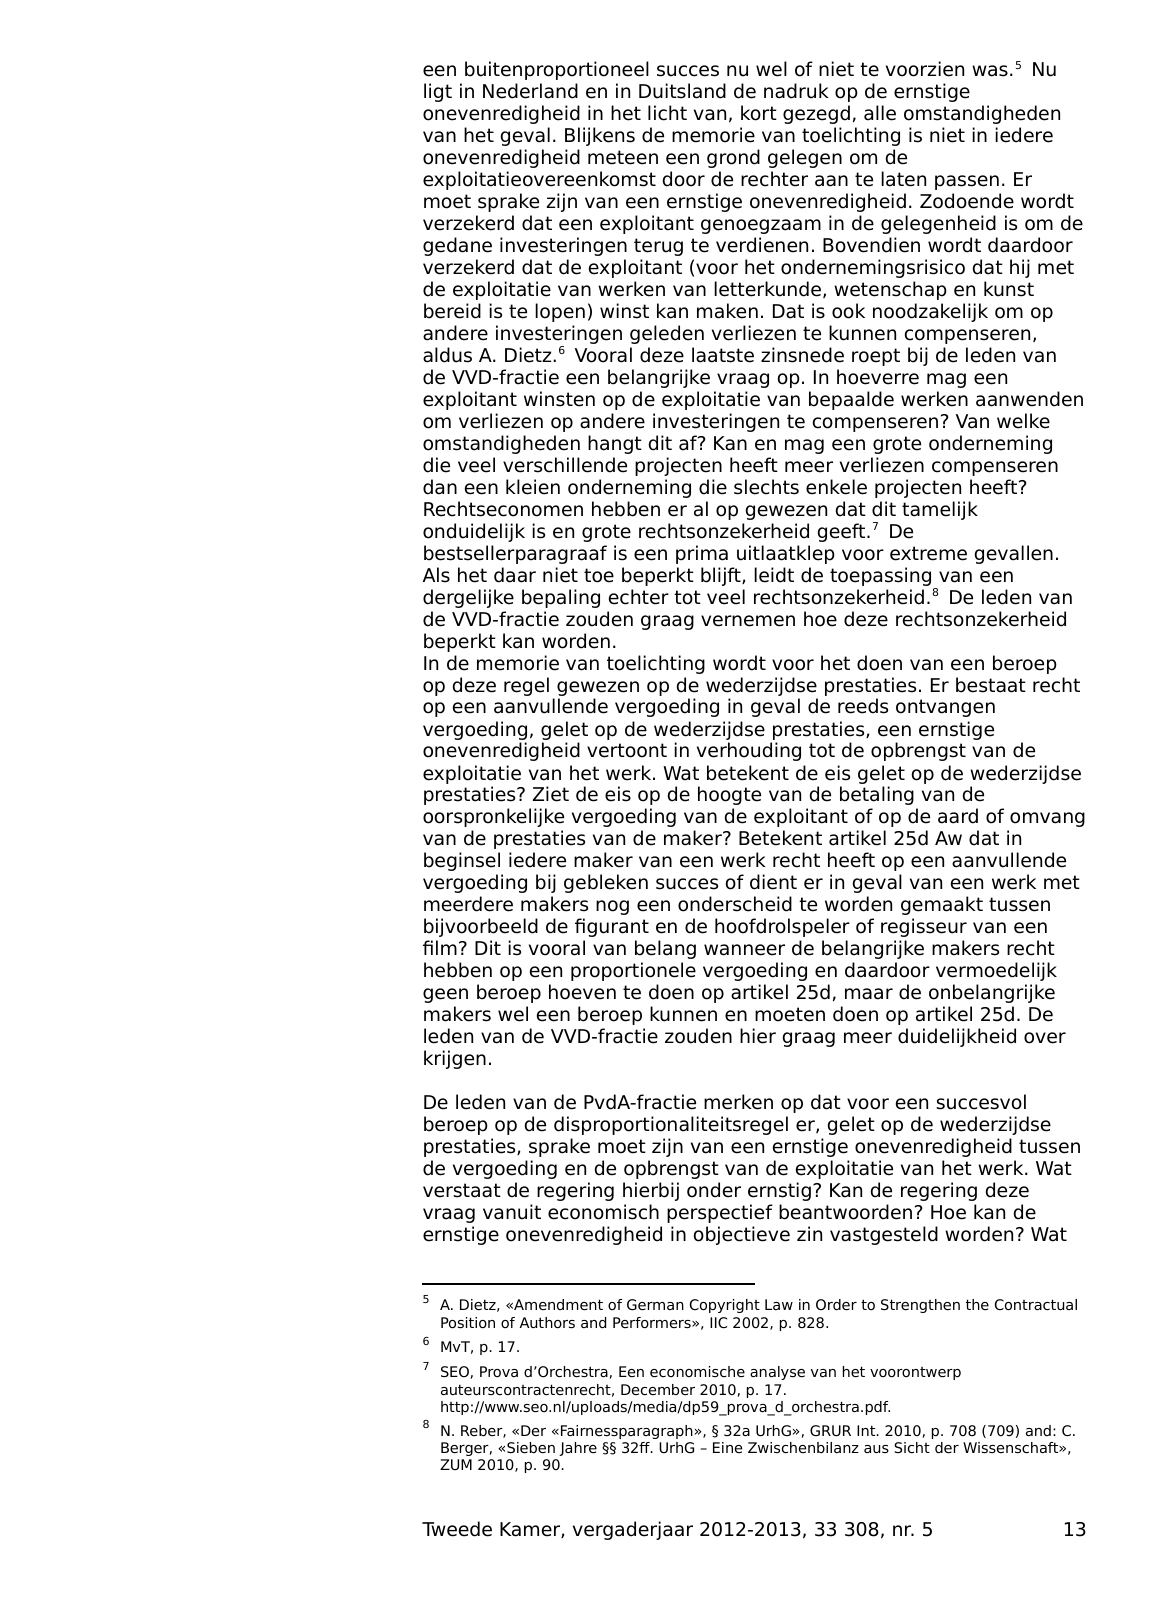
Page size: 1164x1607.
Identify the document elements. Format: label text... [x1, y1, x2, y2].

text een buitenproportioneel succes nu wel of niet te voorzien was. Nu ligt in Nederland en in Duitsland de nadruk op de ernstige onevenredigheid in het licht van, kort gezegd, alle omstandigheden van het geval. Blijkens de memorie van toelichting is niet in iedere onevenredigheid meteen een grond gelegen om de exploitatieovereenkomst door de rechter aan te laten passen. Er moet sprake zijn van een ernstige onevenredigheid. Zodoende wordt verzekerd dat een exploitant genoegzaam in de gelegenheid is om de gedane investeringen terug te verdienen. Bovendien wordt daardoor verzekerd dat de exploitant (voor het ondernemingsrisico dat hij met de exploitatie van werken van letterkunde, wetenschap en kunst bereid is te lopen) winst kan maken. Dat is ook noodzakelijk om op andere investeringen geleden verliezen te kunnen compenseren, aldus A. Dietz. Vooral deze laatste zinsnede roept bij de leden van de VVD-fractie een belangrijke vraag op. In hoeverre mag een exploitant winsten op de exploitatie van bepaalde werken aanwenden om verliezen op andere investeringen te compenseren? Van welke omstandigheden hangt dit af? Kan en mag een grote onderneming die veel verschillende projecten heeft meer verliezen compenseren dan een kleien onderneming die slechts enkele projecten heeft? Rechtseconomen hebben er al op gewezen dat dit tamelijk onduidelijk is en grote rechtsonzekerheid geeft. De bestsellerparagraaf is een prima uitlaatklep voor extreme gevallen. Als het daar niet toe beperkt blijft, leidt de toepassing van een dergelijke bepaling echter tot veel rechtsonzekerheid. De leden van de VVD-fractie zouden graag vernemen hoe deze rechtsonzekerheid beperkt kan worden. [422, 59, 1087, 652]
text De leden van de PvdA-fractie merken op dat voor een succesvol beroep op de disproportionaliteitsregel er, gelet op de wederzijdse prestaties, sprake moet zijn van een ernstige onevenredigheid tussen de vergoeding en de opbrengst van de exploitatie van het werk. Wat verstaat de regering hierbij onder ernstig? Kan de regering deze vraag vanuit economisch perspectief beantwoorden? Hoe kan de ernstige onevenredigheid in objectieve zin vastgesteld worden? Wat [422, 1092, 1087, 1246]
text A. Dietz, «Amendment of German Copyright Law in Order to Strengthen the Contractual Position of Authors and Performers», IIC 2002, p. 828. [422, 1293, 1087, 1332]
text In de memorie van toelichting wordt voor het doen van een beroep op deze regel gewezen op de wederzijdse prestaties. Er bestaat recht op een aanvullende vergoeding in geval de reeds ontvangen vergoeding, gelet op de wederzijdse prestaties, een ernstige onevenredigheid vertoont in verhouding tot de opbrengst van de exploitatie van het werk. Wat betekent de eis gelet op de wederzijdse prestaties? Ziet de eis op de hoogte van de betaling van de oorspronkelijke vergoeding van de exploitant of op de aard of omvang van de prestaties van de maker? Betekent artikel 25d Aw dat in beginsel iedere maker van een werk recht heeft op een aanvullende vergoeding bij gebleken succes of dient er in geval van een werk met meerdere makers nog een onderscheid te worden gemaakt tussen bijvoorbeeld de figurant en de hoofdrolspeler of regisseur van een film? Dit is vooral van belang wanneer de belangrijke makers recht hebben op een proportionele vergoeding en daardoor vermoedelijk geen beroep hoeven te doen op artikel 25d, maar de onbelangrijke makers wel een beroep kunnen en moeten doen op artikel 25d. De leden van de VVD-fractie zouden hier graag meer duidelijkheid over krijgen. [422, 652, 1087, 1070]
text SEO, Prova d’Orchestra, Een economische analyse van het voorontwerp auteurscontractenrecht, December 2010, p. 17. http://www.seo.nl/uploads/media/dp59_prova_d_orchestra.pdf. [422, 1360, 1087, 1416]
text N. Reber, «Der «Fairnessparagraph», § 32a UrhG», GRUR Int. 2010, p. 708 (709) and: C. Berger, «Sieben Jahre §§ 32ff. UrhG – Eine Zwischenbilanz aus Sicht der Wissenschaft», ZUM 2010, p. 90. [422, 1418, 1087, 1474]
text MvT, p. 17. [422, 1335, 1087, 1357]
